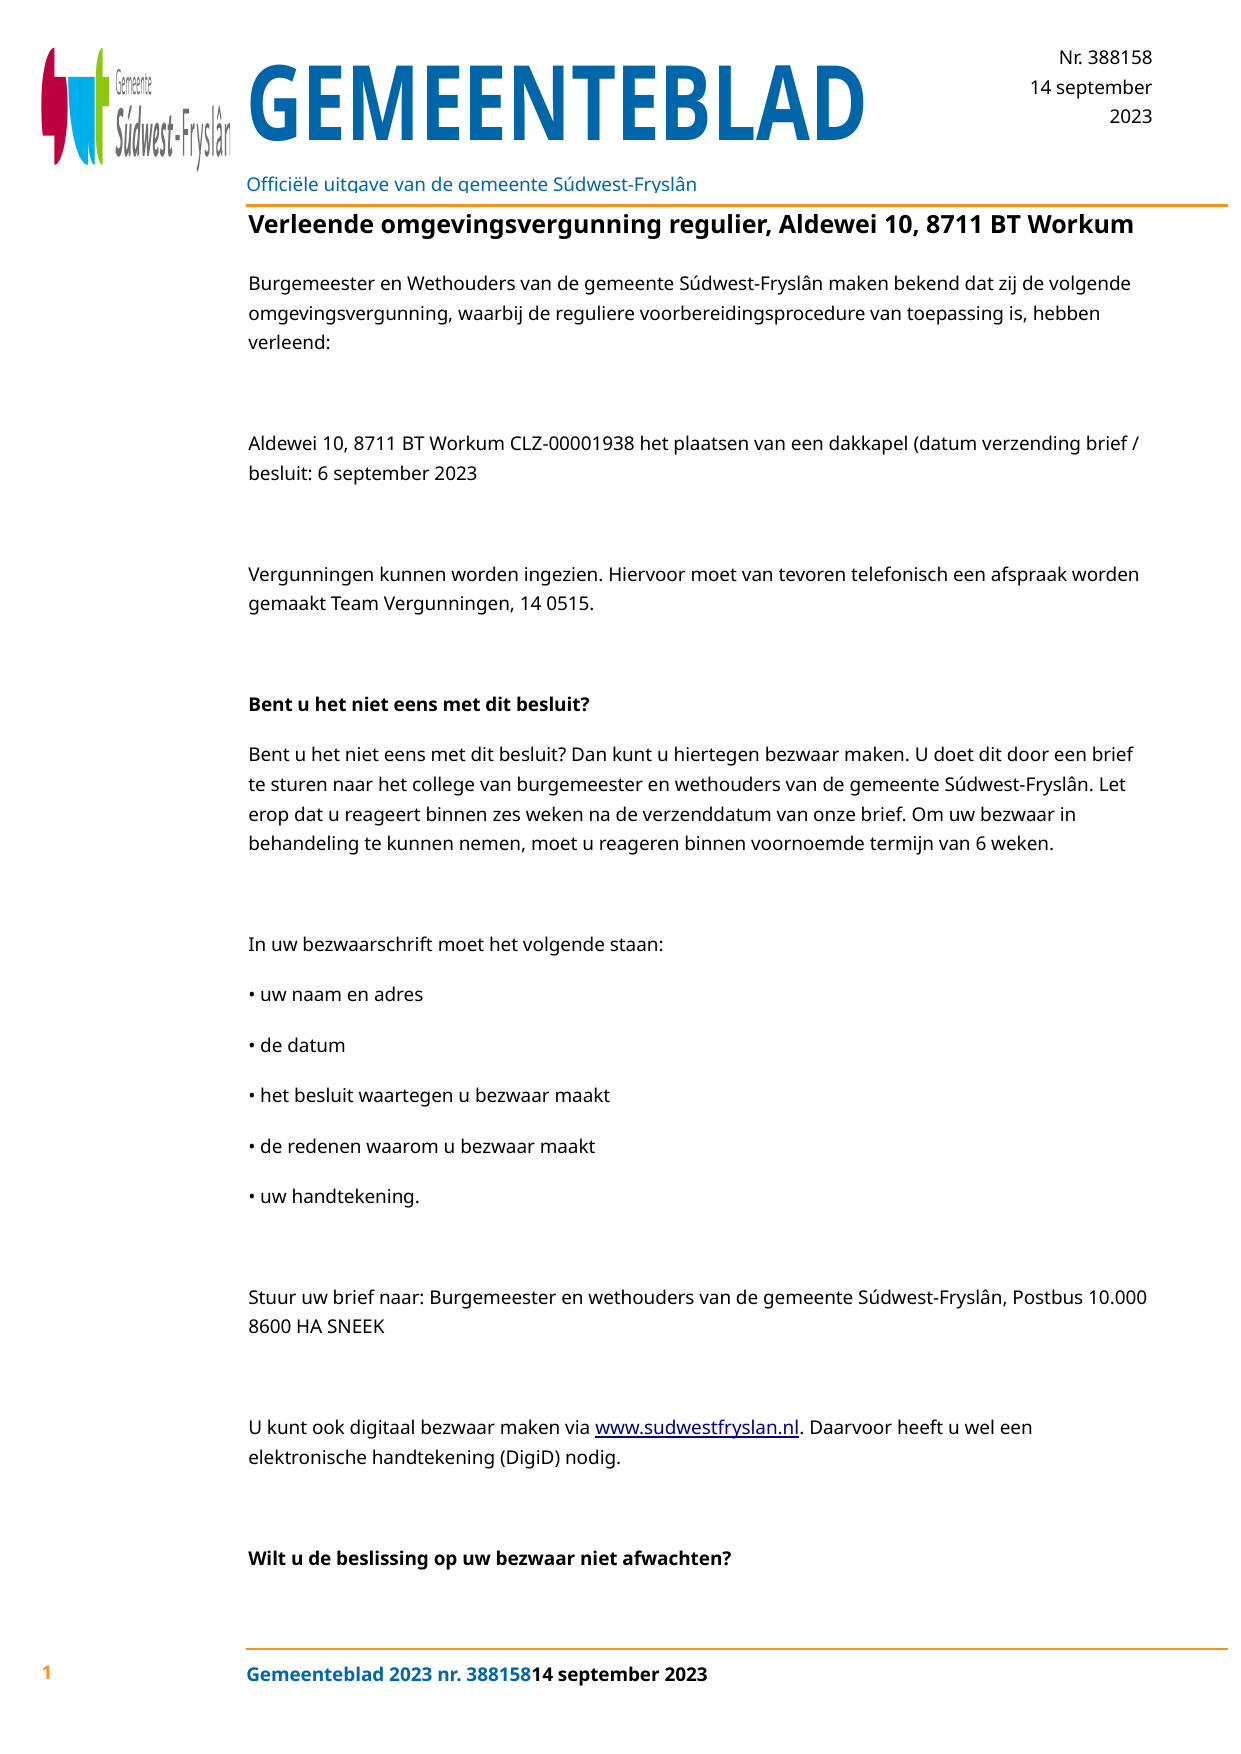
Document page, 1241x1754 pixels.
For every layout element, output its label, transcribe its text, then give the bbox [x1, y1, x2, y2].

text • de redenen waarom u bezwaar maakt [248, 1133, 1152, 1158]
text • de datum [248, 1032, 1152, 1058]
text • uw naam en adres [248, 982, 1152, 1007]
text U kunt ook digitaal bezwaar maken via www.sudwestfryslan.nl. Daarvoor heeft u wel een elektronische handtekening (DigiD) nodig. [248, 1414, 1152, 1470]
text Stuur uw brief naar: Burgemeester en wethouders van de gemeente Súdwest-Fryslân, Postbus 10.000 8600 HA SNEEK [248, 1284, 1152, 1339]
text Wilt u de beslissing op uw bezwaar niet afwachten? [248, 1545, 1152, 1571]
text • uw handtekening. [248, 1183, 1152, 1209]
picture [41, 47, 231, 172]
text Vergunningen kunnen worden ingezien. Hiervoor moet van tevoren telefonisch een afspraak worden gemaakt Team Vergunningen, 14 0515. [248, 561, 1152, 616]
text Burgemeester en Wethouders van de gemeente Súdwest-Fryslân maken bekend dat zij de volgende omgevingsvergunning, waarbij de reguliere voorbereidingsprocedure van toepassing is, hebben verleend: [248, 270, 1152, 355]
text In uw bezwaarschrift moet het volgende staan: [248, 931, 1152, 957]
text Aldewei 10, 8711 BT Workum CLZ-00001938 het plaatsen van een dakkapel (datum verzending brief / besluit: 6 september 2023 [248, 430, 1152, 486]
text Bent u het niet eens met dit besluit? [248, 691, 1152, 717]
text Verleende omgevingsvergunning regulier, Aldewei 10, 8711 BT Workum [248, 207, 1152, 241]
text Bent u het niet eens met dit besluit? Dan kunt u hiertegen bezwaar maken. U doet dit door een brief te sturen naar het college van burgemeester en wethouders van de gemeente Súdwest-Fryslân. Let erop dat u reageert binnen zes weken na de verzenddatum van onze brief. Om uw bezwaar in behandeling te kunnen nemen, moet u reageren binnen voornoemde termijn van 6 weken. [248, 742, 1152, 856]
text • het besluit waartegen u bezwaar maakt [248, 1082, 1152, 1108]
